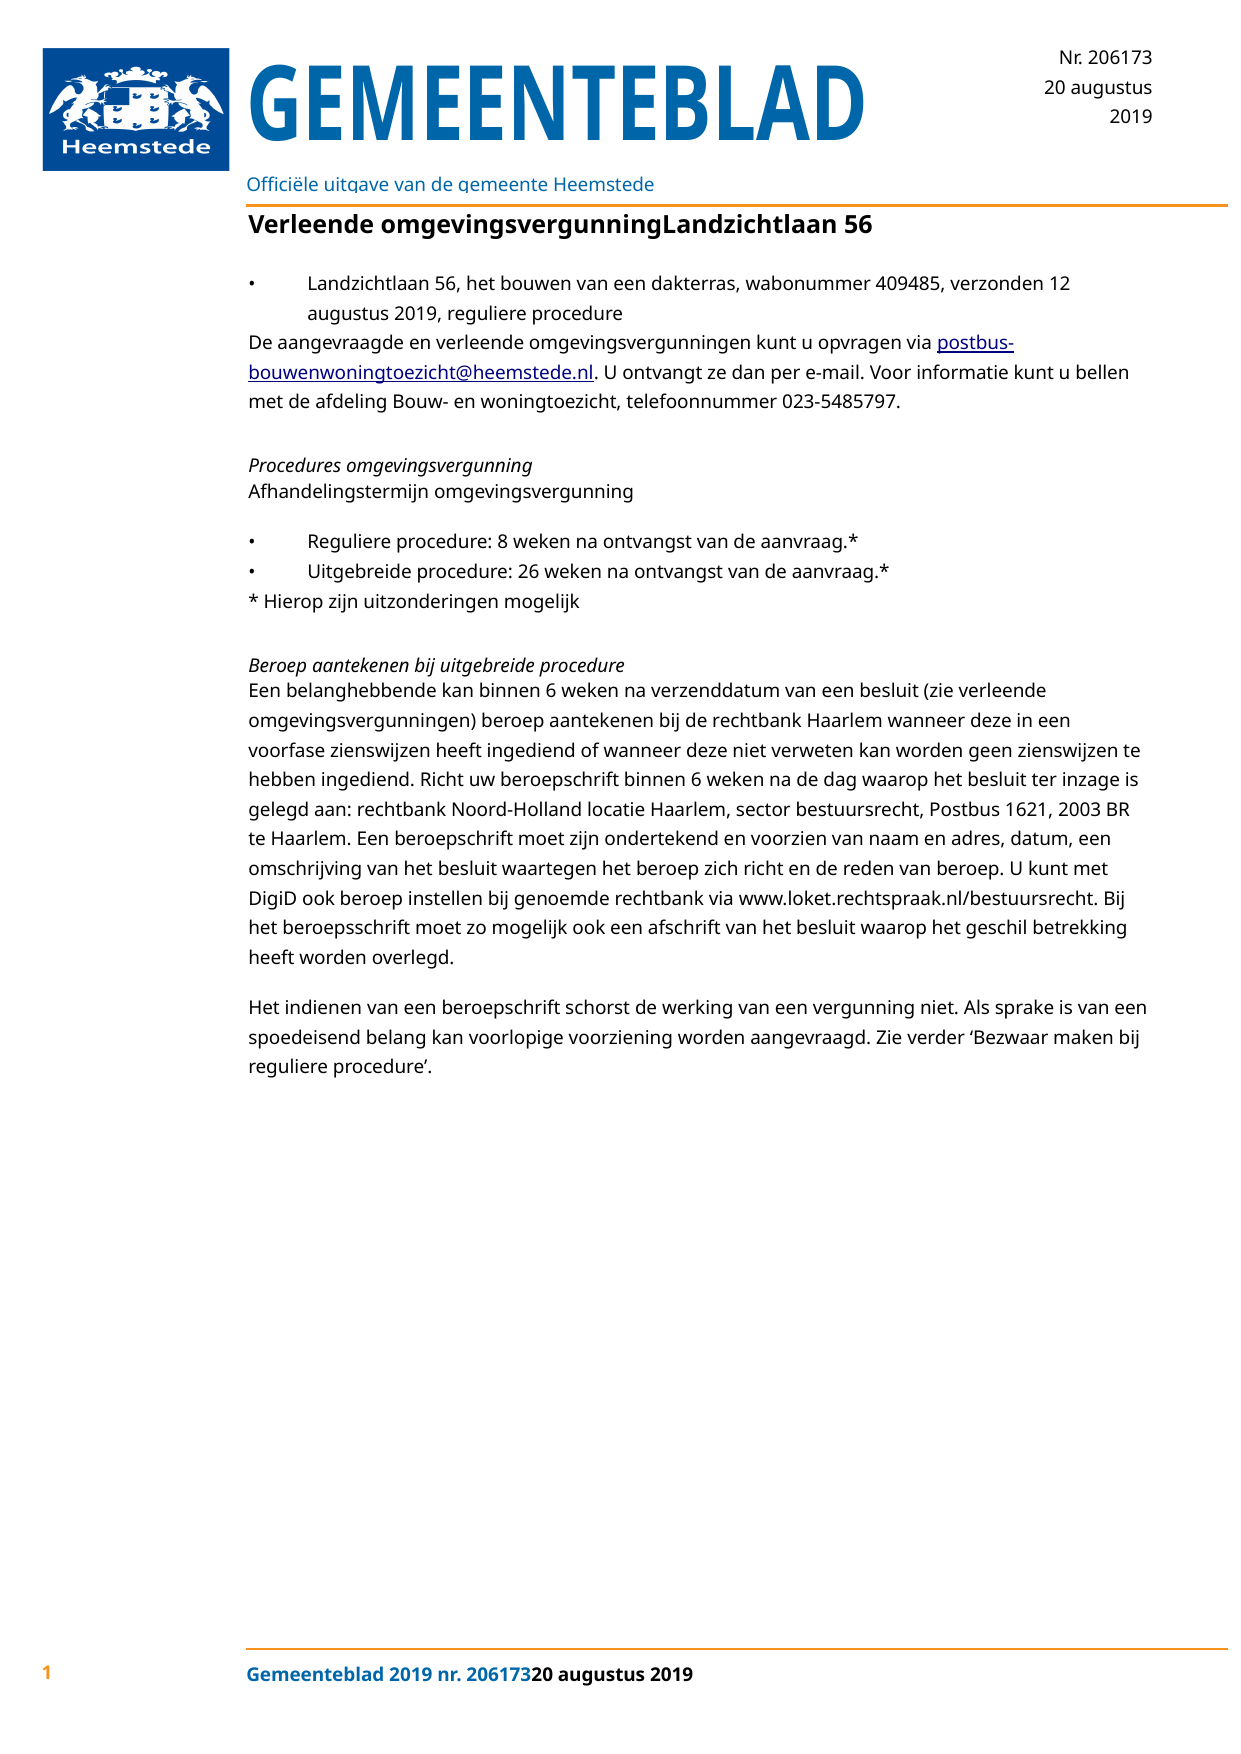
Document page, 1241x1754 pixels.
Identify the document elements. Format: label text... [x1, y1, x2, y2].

text Afhandelingstermijn omgevingsvergunning [248, 478, 1152, 504]
text De aangevraagde en verleende omgevingsvergunningen kunt u opvragen via postbus-bouwenwoningtoezicht@heemstede.nl. U ontvangt ze dan per e-mail. Voor informatie kunt u bellen met de afdeling Bouw- en woningtoezicht, telefoonnummer 023-5485797. [248, 329, 1152, 414]
picture [41, 47, 231, 172]
text Het indienen van een beroepschrift schorst de werking van een vergunning niet. Als sprake is van een spoedeisend belang kan voorlopige voorziening worden aangevraagd. Zie verder ‘Bezwaar maken bij reguliere procedure’. [248, 994, 1152, 1079]
text * Hierop zijn uitzonderingen mogelijk [248, 588, 1152, 614]
list Landzichtlaan 56, het bouwen van een dakterras, wabonummer 409485, verzonden 12 augustus 2019, reguliere procedure [248, 270, 1152, 326]
text Verleende omgevingsvergunningLandzichtlaan 56 [248, 207, 1152, 241]
text Procedures omgevingsvergunning [248, 453, 1152, 478]
text Een belanghebbende kan binnen 6 weken na verzenddatum van een besluit (zie verleende omgevingsvergunningen) beroep aantekenen bij de rechtbank Haarlem wanneer deze in een voorfase zienswijzen heeft ingediend of wanneer deze niet verweten kan worden geen zienswijzen te hebben ingediend. Richt uw beroepschrift binnen 6 weken na de dag waarop het besluit ter inzage is gelegd aan: rechtbank Noord-Holland locatie Haarlem, sector bestuursrecht, Postbus 1621, 2003 BR te Haarlem. Een beroepschrift moet zijn ondertekend en voorzien van naam en adres, datum, een omschrijving van het besluit waartegen het beroep zich richt en de reden van beroep. U kunt met DigiD ook beroep instellen bij genoemde rechtbank via www.loket.rechtspraak.nl/bestuursrecht. Bij het beroepsschrift moet zo mogelijk ook een afschrift van het besluit waarop het geschil betrekking heeft worden overlegd. [248, 678, 1152, 969]
list Reguliere procedure: 8 weken na ontvangst van de aanvraag.* [248, 529, 1152, 554]
list Uitgebreide procedure: 26 weken na ontvangst van de aanvraag.* [248, 558, 1152, 584]
text Beroep aantekenen bij uitgebreide procedure [248, 652, 1152, 678]
